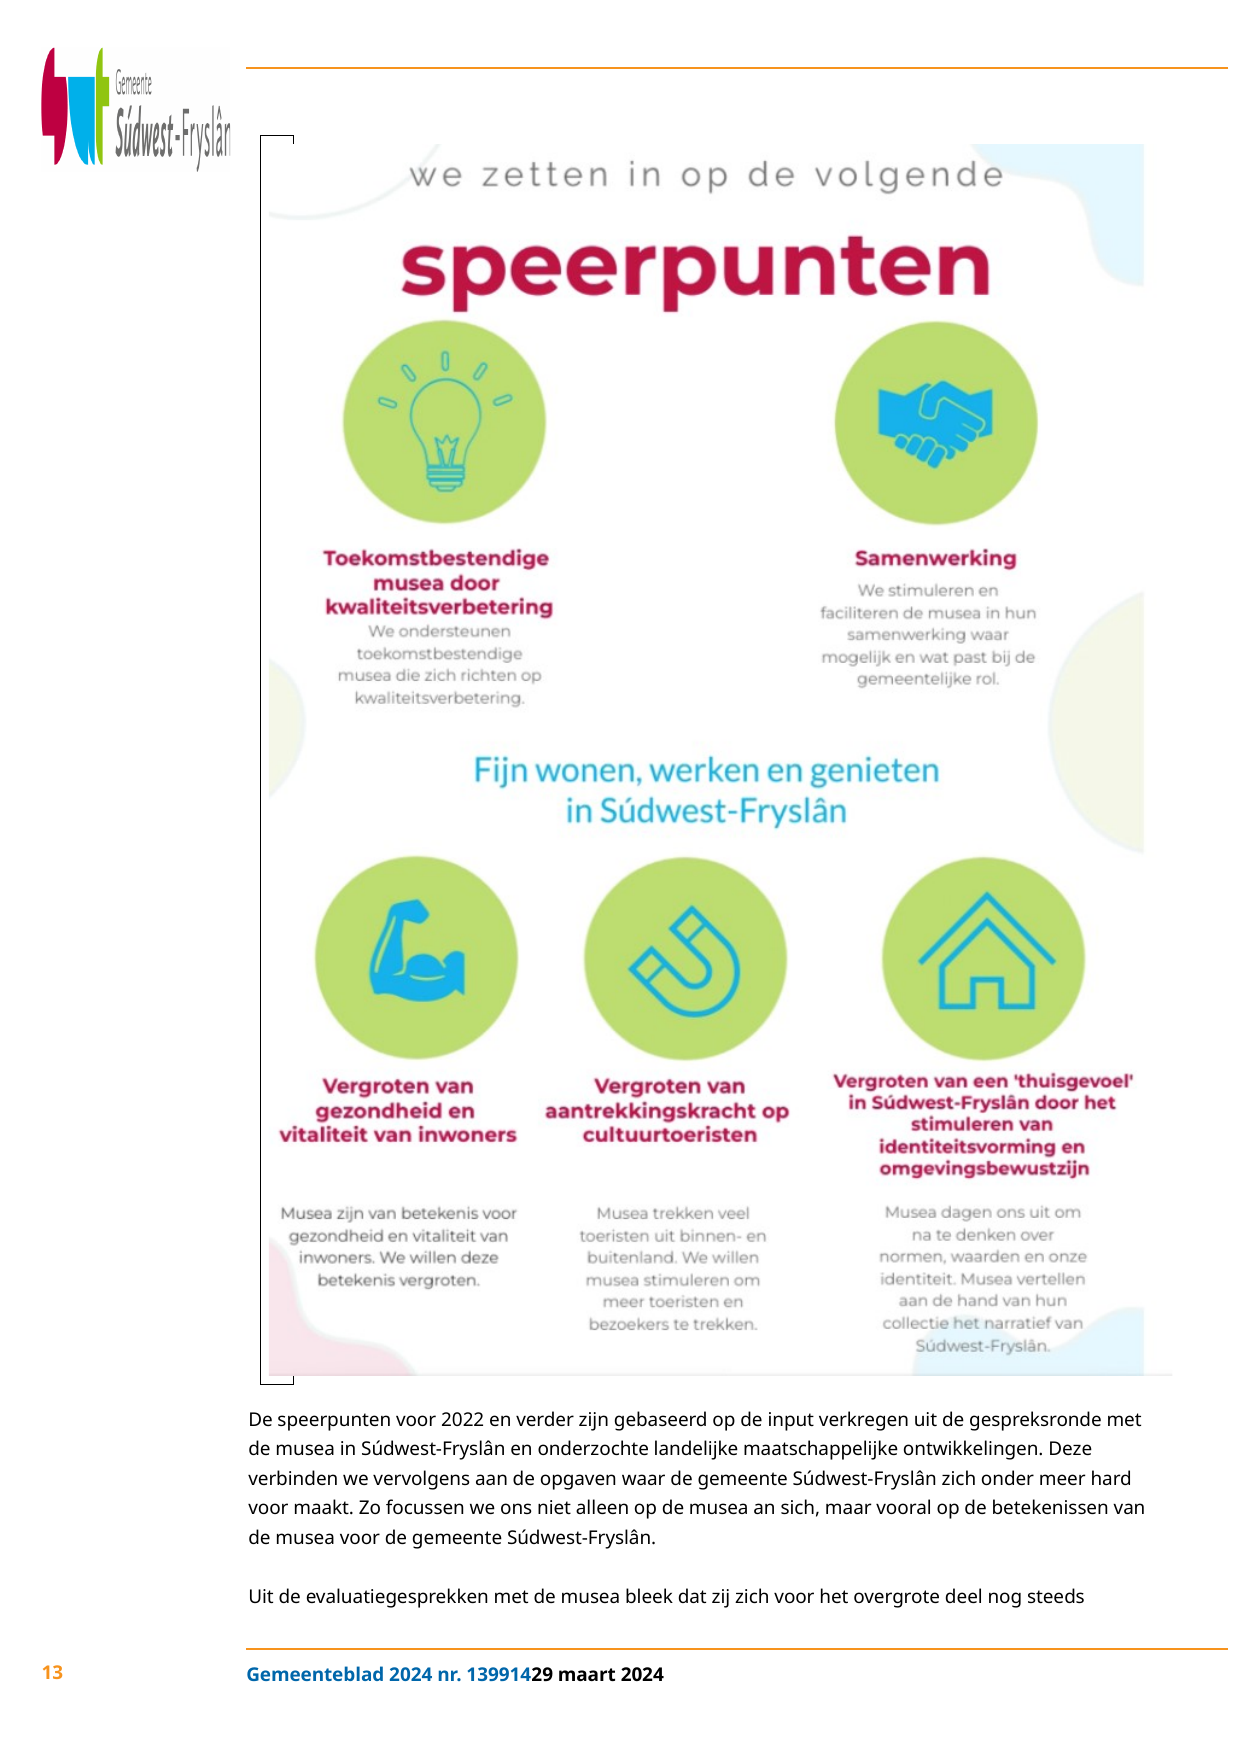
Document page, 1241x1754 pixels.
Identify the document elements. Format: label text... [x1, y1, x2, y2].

text De speerpunten voor 2022 en verder zijn gebaseerd op de input verkregen uit de gespreksronde met de musea in Súdwest-Fryslân en onderzochte landelijke maatschappelijke ontwikkelingen. Deze verbinden we vervolgens aan de opgaven waar de gemeente Súdwest-Fryslân zich onder meer hard voor maakt. Zo focussen we ons niet alleen op de musea an sich, maar vooral op de betekenissen van de musea voor de gemeente Súdwest-Fryslân. [248, 1406, 1152, 1550]
picture [41, 47, 231, 172]
text Uit de evaluatiegesprekken met de musea bleek dat zij zich voor het overgrote deel nog steeds [248, 1583, 1152, 1609]
picture [268, 144, 1173, 1376]
